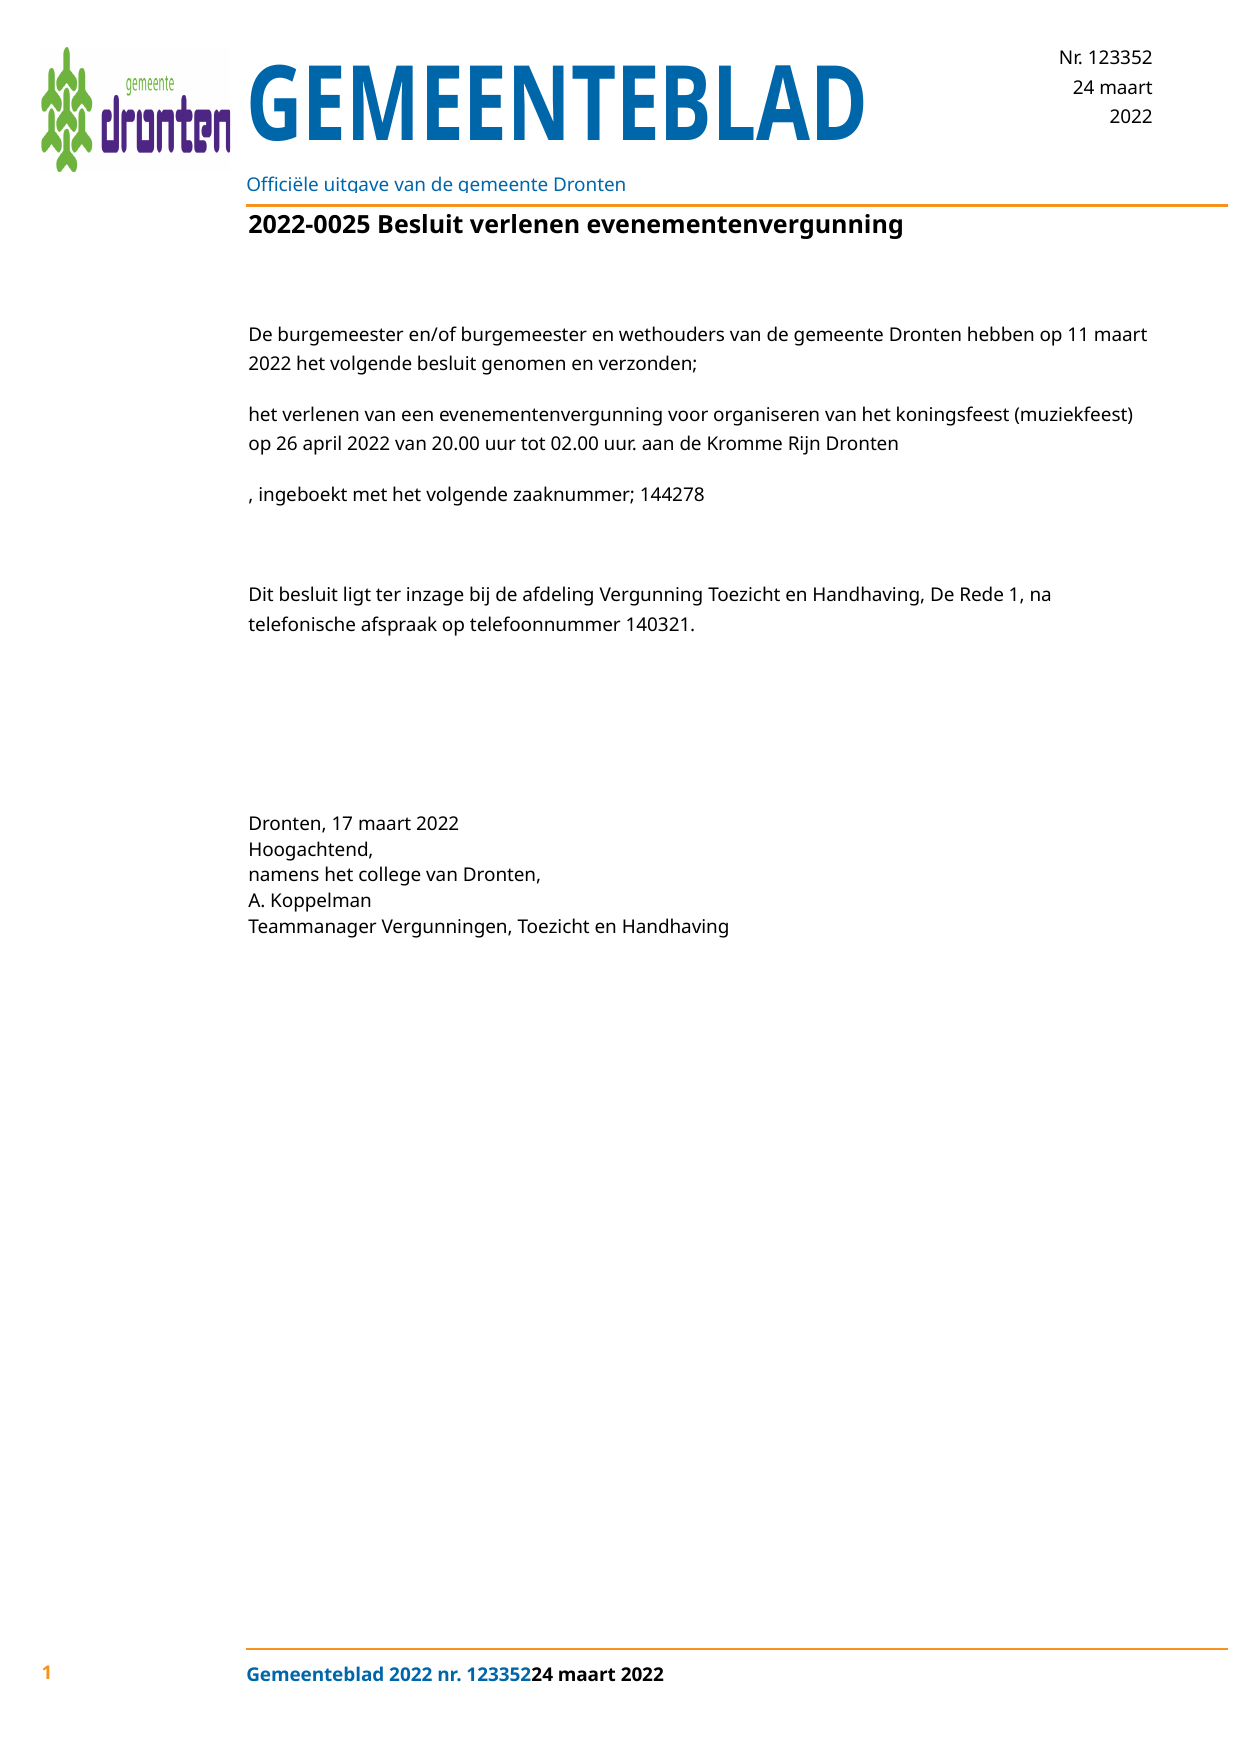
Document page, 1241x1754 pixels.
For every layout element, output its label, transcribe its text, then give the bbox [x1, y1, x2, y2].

text A. Koppelman [248, 887, 1152, 913]
text Hoogachtend, [248, 836, 1152, 862]
text Dit besluit ligt ter inzage bij de afdeling Vergunning Toezicht en Handhaving, De Rede 1, na telefonische afspraak op telefoonnummer 140321. [248, 582, 1152, 637]
text Dronten, 17 maart 2022 [248, 810, 1152, 836]
text 2022-0025 Besluit verlenen evenementenvergunning [248, 207, 1152, 241]
text het verlenen van een evenementenvergunning voor organiseren van het koningsfeest (muziekfeest) op 26 april 2022 van 20.00 uur tot 02.00 uur. aan de Kromme Rijn Dronten [248, 401, 1152, 456]
text De burgemeester en/of burgemeester en wethouders van de gemeente Dronten hebben op 11 maart 2022 het volgende besluit genomen en verzonden; [248, 321, 1152, 376]
text Teammanager Vergunningen, Toezicht en Handhaving [248, 913, 1152, 939]
text , ingeboekt met het volgende zaaknummer; 144278 [248, 481, 1152, 506]
picture [41, 47, 231, 172]
text namens het college van Dronten, [248, 862, 1152, 887]
